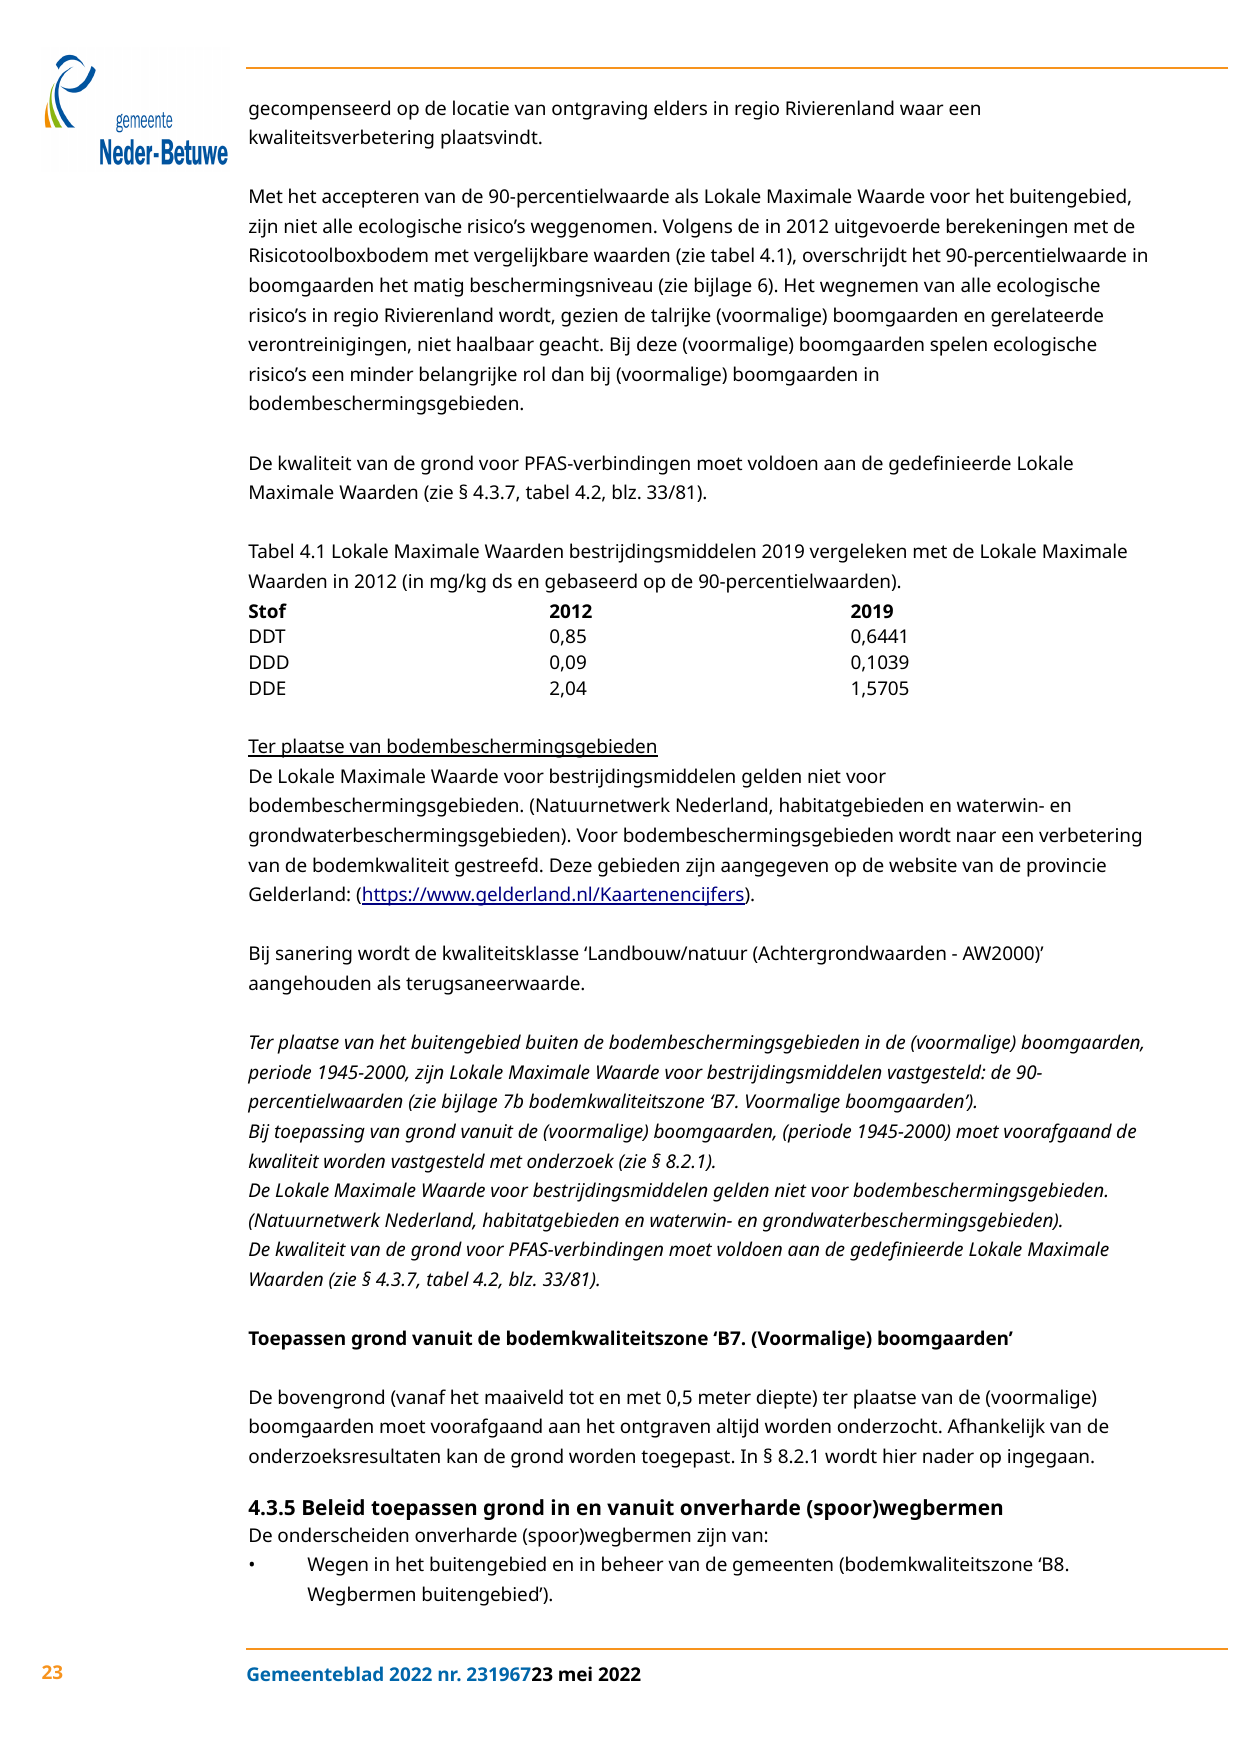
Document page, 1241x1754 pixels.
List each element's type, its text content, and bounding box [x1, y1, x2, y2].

table_cell 1,5705 [850, 675, 1152, 701]
text De bovengrond (vanaf het maaiveld tot en met 0,5 meter diepte) ter plaatse van de (voormalige) boomgaarden moet voorafgaand aan het ontgraven altijd worden onderzocht. Afhankelijk van de onderzoeksresultaten kan de grond worden toegepast. In § 8.2.1 wordt hier nader op ingegaan. [248, 1384, 1152, 1469]
table_header Ter plaatse van het buitengebied buiten de bodembeschermingsgebieden in de (voormalige) boomgaarden, periode 1945-2000, zijn Lokale Maximale Waarde voor bestrijdingsmiddelen vastgesteld: de 90-percentielwaarden (zie bijlage 7b bodemkwaliteitszone ‘B7. Voormalige boomgaarden’). Bij toepassing van grond vanuit de (voormalige) boomgaarden, (periode 1945-2000) moet voorafgaand de kwaliteit worden vastgesteld met onderzoek (zie § 8.2.1). De Lokale Maximale Waarde voor bestrijdingsmiddelen gelden niet voor bodembeschermingsgebieden. (Natuurnetwerk Nederland, habitatgebieden en waterwin- en grondwaterbeschermingsgebieden). De kwaliteit van de grond voor PFAS-verbindingen moet voldoen aan de gedefinieerde Lokale Maximale Waarden (zie § 4.3.7, tabel 4.2, blz. 33/81). [248, 1030, 1152, 1292]
list Wegen in het buitengebied en in beheer van de gemeenten (bodemkwaliteitszone ‘B8. Wegbermen buitengebied’). [248, 1551, 1152, 1607]
text De Lokale Maximale Waarde voor bestrijdingsmiddelen gelden niet voor bodembeschermingsgebieden. (Natuurnetwerk Nederland, habitatgebieden en waterwin- en grondwaterbeschermingsgebieden). Voor bodembeschermingsgebieden wordt naar een verbetering van de bodemkwaliteit gestreefd. Deze gebieden zijn aangegeven op de website van de provincie Gelderland: (https://www.gelderland.nl/Kaartenencijfers). [248, 763, 1152, 907]
table_cell 2,04 [549, 675, 850, 701]
table_header Stof [248, 598, 549, 623]
text 4.3.5 Beleid toepassen grond in en vanuit onverharde (spoor)wegbermen [248, 1493, 1152, 1522]
text gecompenseerd op de locatie van ontgraving elders in regio Rivierenland waar een kwaliteitsverbetering plaatsvindt. [248, 95, 1152, 150]
table_cell DDE [248, 675, 549, 701]
table_cell 0,1039 [850, 649, 1152, 675]
text De kwaliteit van de grond voor PFAS-verbindingen moet voldoen aan de gedefinieerde Lokale Maximale Waarden (zie § 4.3.7, tabel 4.2, blz. 33/81). [248, 450, 1152, 505]
picture [41, 47, 231, 172]
text Ter plaatse van bodembeschermingsgebieden [248, 733, 1152, 759]
table_cell 0,6441 [850, 624, 1152, 649]
table_cell 0,09 [549, 649, 850, 675]
text Tabel 4.1 Lokale Maximale Waarden bestrijdingsmiddelen 2019 vergeleken met de Lokale Maximale Waarden in 2012 (in mg/kg ds en gebaseerd op de 90-percentielwaarden). [248, 538, 1152, 594]
table_cell 0,85 [549, 624, 850, 649]
table_cell DDT [248, 624, 549, 649]
table_cell DDD [248, 649, 549, 675]
text Toepassen grond vanuit de bodemkwaliteitszone ‘B7. (Voormalige) boomgaarden’ [248, 1325, 1152, 1350]
text Met het accepteren van de 90-percentielwaarde als Lokale Maximale Waarde voor het buitengebied, zijn niet alle ecologische risico’s weggenomen. Volgens de in 2012 uitgevoerde berekeningen met de Risicotoolboxbodem met vergelijkbare waarden (zie tabel 4.1), overschrijdt het 90-percentielwaarde in boomgaarden het matig beschermingsniveau (zie bijlage 6). Het wegnemen van alle ecologische risico’s in regio Rivierenland wordt, gezien de talrijke (voormalige) boomgaarden en gerelateerde verontreinigingen, niet haalbaar geacht. Bij deze (voormalige) boomgaarden spelen ecologische risico’s een minder belangrijke rol dan bij (voormalige) boomgaarden in bodembeschermingsgebieden. [248, 183, 1152, 416]
table_header 2012 [549, 598, 850, 623]
table_header 2019 [850, 598, 1152, 623]
text Bij sanering wordt de kwaliteitsklasse ‘Landbouw/natuur (Achtergrondwaarden - AW2000)’ aangehouden als terugsaneerwaarde. [248, 941, 1152, 996]
text De onderscheiden onverharde (spoor)wegbermen zijn van: [248, 1522, 1152, 1548]
